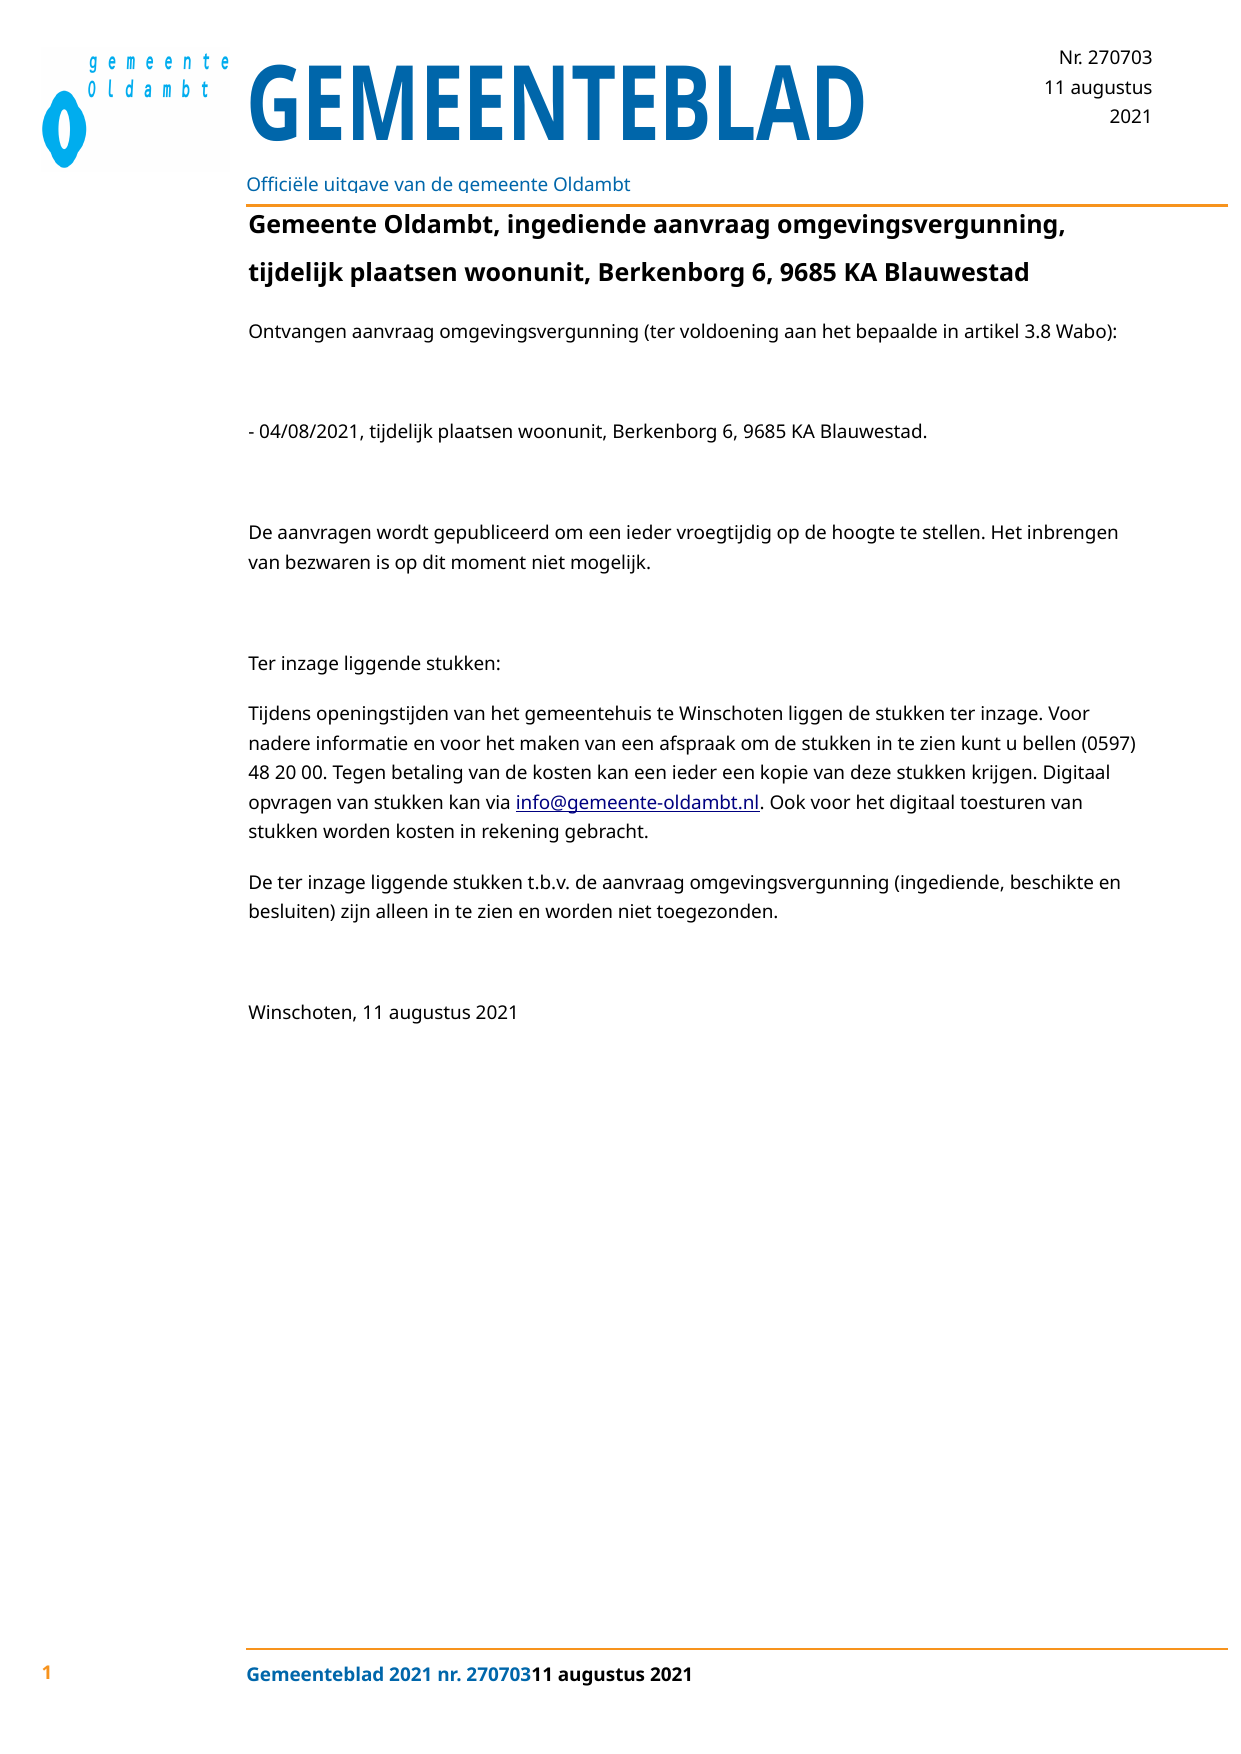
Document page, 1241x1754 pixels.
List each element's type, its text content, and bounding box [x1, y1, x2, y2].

text Ontvangen aanvraag omgevingsvergunning (ter voldoening aan het bepaalde in artikel 3.8 Wabo): [248, 318, 1152, 344]
picture [41, 47, 231, 172]
text Ter inzage liggende stukken: [248, 650, 1152, 676]
text - 04/08/2021, tijdelijk plaatsen woonunit, Berkenborg 6, 9685 KA Blauwestad. [248, 419, 1152, 444]
text De aanvragen wordt gepubliceerd om een ieder vroegtijdig op de hoogte te stellen. Het inbrengen van bezwaren is op dit moment niet mogelijk. [248, 519, 1152, 575]
text Gemeente Oldambt, ingediende aanvraag omgevingsvergunning, tijdelijk plaatsen woonunit, Berkenborg 6, 9685 KA Blauwestad [248, 207, 1152, 288]
text Winschoten, 11 augustus 2021 [248, 999, 1152, 1025]
text Tijdens openingstijden van het gemeentehuis te Winschoten liggen de stukken ter inzage. Voor nadere informatie en voor het maken van een afspraak om de stukken in te zien kunt u bellen (0597) 48 20 00. Tegen betaling van de kosten kan een ieder een kopie van deze stukken krijgen. Digitaal opvragen van stukken kan via info@gemeente-oldambt.nl. Ook voor het digitaal toesturen van stukken worden kosten in rekening gebracht. [248, 700, 1152, 844]
text De ter inzage liggende stukken t.b.v. de aanvraag omgevingsvergunning (ingediende, beschikte en besluiten) zijn alleen in te zien en worden niet toegezonden. [248, 869, 1152, 924]
